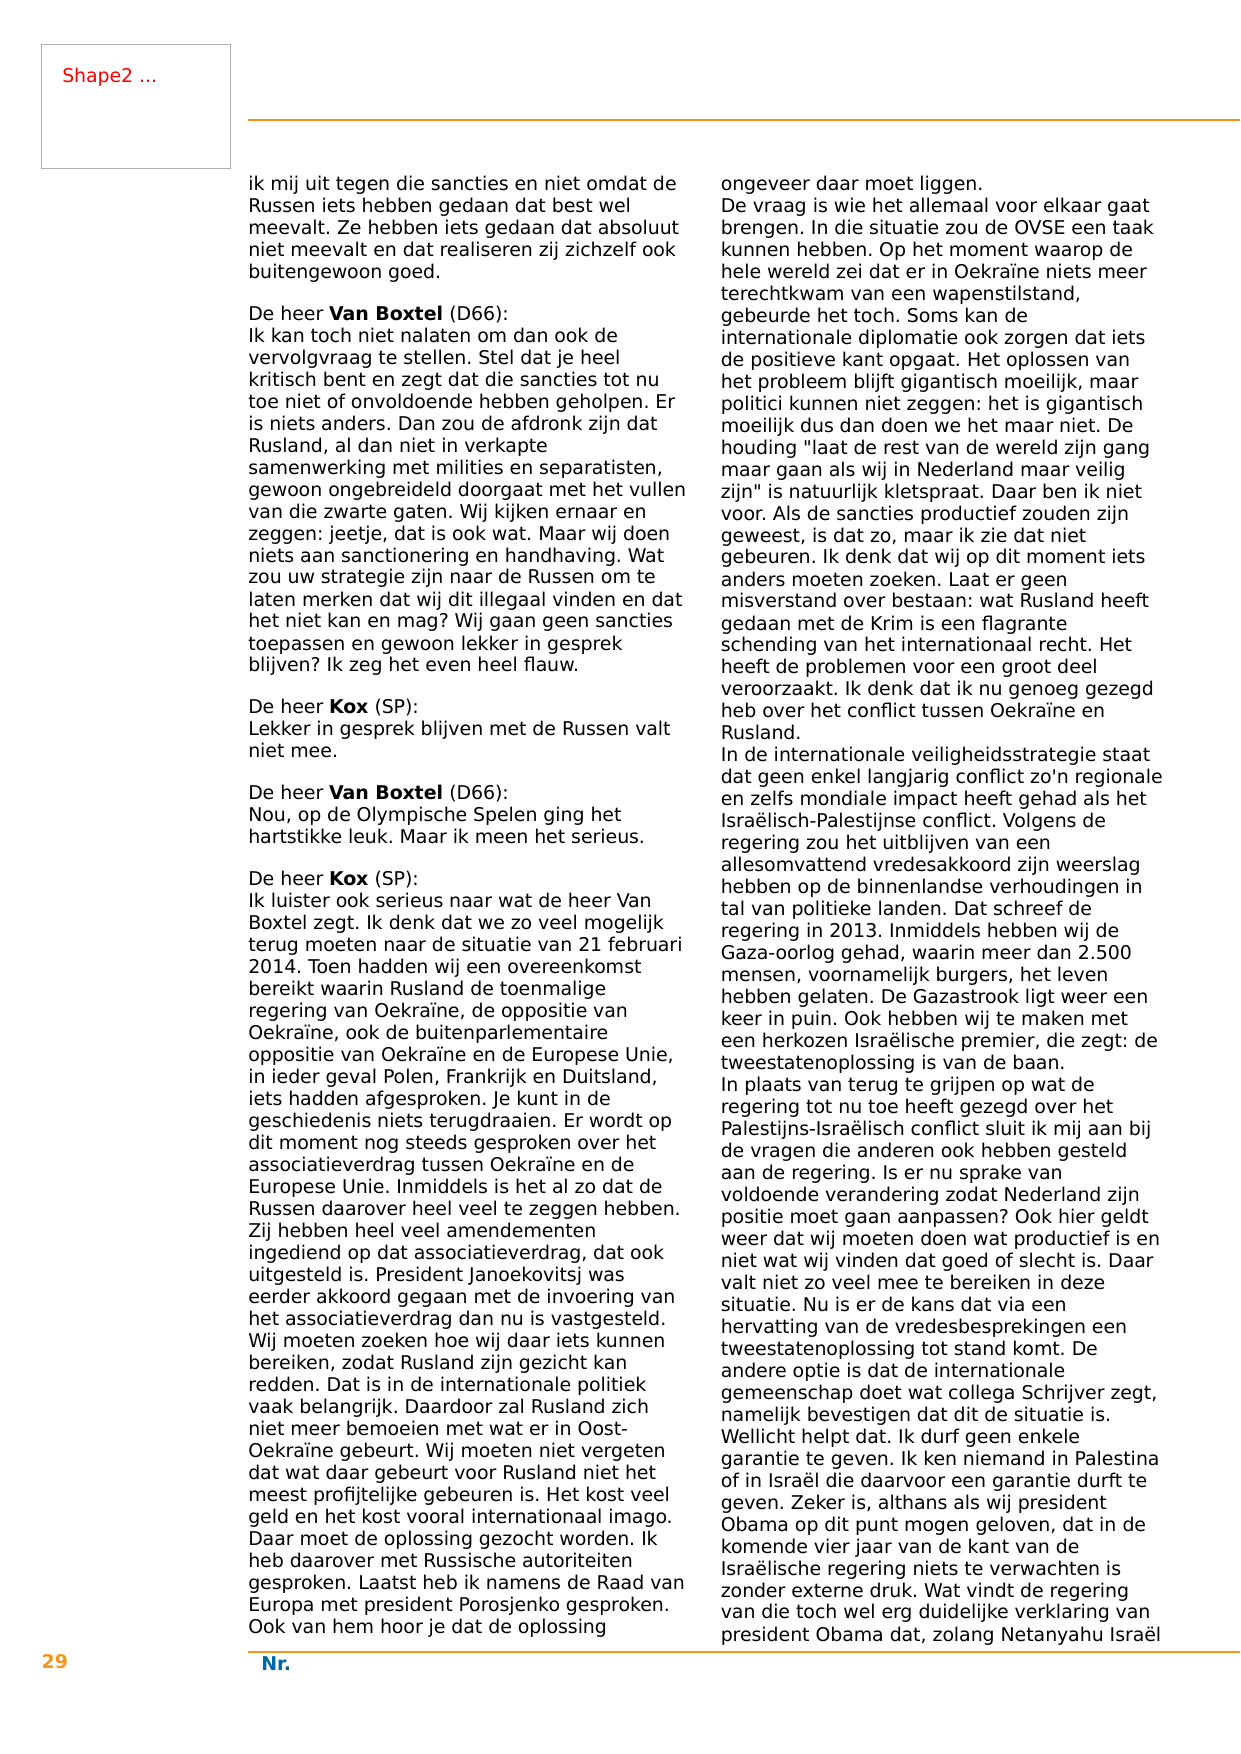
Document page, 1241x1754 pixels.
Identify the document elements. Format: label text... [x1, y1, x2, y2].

text In de internationale veiligheidsstrategie staat dat geen enkel langjarig conflict zo'n regionale en zelfs mondiale impact heeft gehad als het Israëlisch-Palestijnse conflict. Volgens de regering zou het uitblijven van een allesomvattend vredesakkoord zijn weerslag hebben op de binnenlandse verhoudingen in tal van politieke landen. Dat schreef de regering in 2013. Inmiddels hebben wij de Gaza-oorlog gehad, waarin meer dan 2.500 mensen, voornamelijk burgers, het leven hebben gelaten. De Gazastrook ligt weer een keer in puin. Ook hebben wij te maken met een herkozen Israëlische premier, die zegt: de tweestatenoplossing is van de baan. [721, 744, 1163, 1074]
text Wij moeten zoeken hoe wij daar iets kunnen bereiken, zodat Rusland zijn gezicht kan redden. Dat is in de internationale politiek vaak belangrijk. Daardoor zal Rusland zich niet meer bemoeien met wat er in Oost-Oekraïne gebeurt. Wij moeten niet vergeten dat wat daar gebeurt voor Rusland niet het meest profijtelijke gebeuren is. Het kost veel geld en het kost vooral internationaal imago. Daar moet de oplossing gezocht worden. Ik heb daarover met Russische autoriteiten gesproken. Laatst heb ik namens de Raad van Europa met president Porosjenko gesproken. Ook van hem hoor je dat de oplossing [248, 1330, 691, 1637]
text De vraag is wie het allemaal voor elkaar gaat brengen. In die situatie zou de OVSE een taak kunnen hebben. Op het moment waarop de hele wereld zei dat er in Oekraïne niets meer terechtkwam van een wapenstilstand, gebeurde het toch. Soms kan de internationale diplomatie ook zorgen dat iets de positieve kant opgaat. Het oplossen van het probleem blijft gigantisch moeilijk, maar politici kunnen niet zeggen: het is gigantisch moeilijk dus dan doen we het maar niet. De houding "laat de rest van de wereld zijn gang maar gaan als wij in Nederland maar veilig zijn" is natuurlijk kletspraat. Daar ben ik niet voor. Als de sancties productief zouden zijn geweest, is dat zo, maar ik zie dat niet gebeuren. Ik denk dat wij op dit moment iets anders moeten zoeken. Laat er geen misverstand over bestaan: wat Rusland heeft gedaan met de Krim is een flagrante schending van het internationaal recht. Het heeft de problemen voor een groot deel veroorzaakt. Ik denk dat ik nu genoeg gezegd heb over het conflict tussen Oekraïne en Rusland. [721, 195, 1163, 744]
text ongeveer daar moet liggen. [721, 173, 1163, 195]
text Ik kan toch niet nalaten om dan ook de vervolgvraag te stellen. Stel dat je heel kritisch bent en zegt dat die sancties tot nu toe niet of onvoldoende hebben geholpen. Er is niets anders. Dan zou de afdronk zijn dat Rusland, al dan niet in verkapte samenwerking met milities en separatisten, gewoon ongebreideld doorgaat met het vullen van die zwarte gaten. Wij kijken ernaar en zeggen: jeetje, dat is ook wat. Maar wij doen niets aan sanctionering en handhaving. Wat zou uw strategie zijn naar de Russen om te laten merken dat wij dit illegaal vinden en dat het niet kan en mag? Wij gaan geen sancties toepassen en gewoon lekker in gesprek blijven? Ik zeg het even heel flauw. [248, 325, 691, 676]
text Ik luister ook serieus naar wat de heer Van Boxtel zegt. Ik denk dat we zo veel mogelijk terug moeten naar de situatie van 21 februari 2014. Toen hadden wij een overeenkomst bereikt waarin Rusland de toenmalige regering van Oekraïne, de oppositie van Oekraïne, ook de buitenparlementaire oppositie van Oekraïne en de Europese Unie, in ieder geval Polen, Frankrijk en Duitsland, iets hadden afgesproken. Je kunt in de geschiedenis niets terugdraaien. Er wordt op dit moment nog steeds gesproken over het associatieverdrag tussen Oekraïne en de Europese Unie. Inmiddels is het al zo dat de Russen daarover heel veel te zeggen hebben. Zij hebben heel veel amendementen ingediend op dat associatieverdrag, dat ook uitgesteld is. President Janoekovitsj was eerder akkoord gegaan met de invoering van het associatieverdrag dan nu is vastgesteld. [248, 890, 691, 1330]
text Lekker in gesprek blijven met de Russen valt niet mee. [248, 718, 691, 762]
text In plaats van terug te grijpen op wat de regering tot nu toe heeft gezegd over het Palestijns-Israëlisch conflict sluit ik mij aan bij de vragen die anderen ook hebben gesteld aan de regering. Is er nu sprake van voldoende verandering zodat Nederland zijn positie moet gaan aanpassen? Ook hier geldt weer dat wij moeten doen wat productief is en niet wat wij vinden dat goed of slecht is. Daar valt niet zo veel mee te bereiken in deze situatie. Nu is er de kans dat via een hervatting van de vredesbesprekingen een tweestatenoplossing tot stand komt. De andere optie is dat de internationale gemeenschap doet wat collega Schrijver zegt, namelijk bevestigen dat dit de situatie is. Wellicht helpt dat. Ik durf geen enkele garantie te geven. Ik ken niemand in Palestina of in Israël die daarvoor een garantie durft te geven. Zeker is, althans als wij president Obama op dit punt mogen geloven, dat in de komende vier jaar van de kant van de Israëlische regering niets te verwachten is zonder externe druk. Wat vindt de regering van die toch wel erg duidelijke verklaring van president Obama dat, zolang Netanyahu Israël [721, 1074, 1163, 1645]
text De heer Kox (SP): [248, 696, 691, 718]
text De heer Van Boxtel (D66): [248, 303, 691, 325]
text ik mij uit tegen die sancties en niet omdat de Russen iets hebben gedaan dat best wel meevalt. Ze hebben iets gedaan dat absoluut niet meevalt en dat realiseren zij zichzelf ook buitengewoon goed. [248, 173, 691, 283]
text Nou, op de Olympische Spelen ging het hartstikke leuk. Maar ik meen het serieus. [248, 804, 691, 848]
text De heer Van Boxtel (D66): [248, 782, 691, 804]
text De heer Kox (SP): [248, 868, 691, 890]
